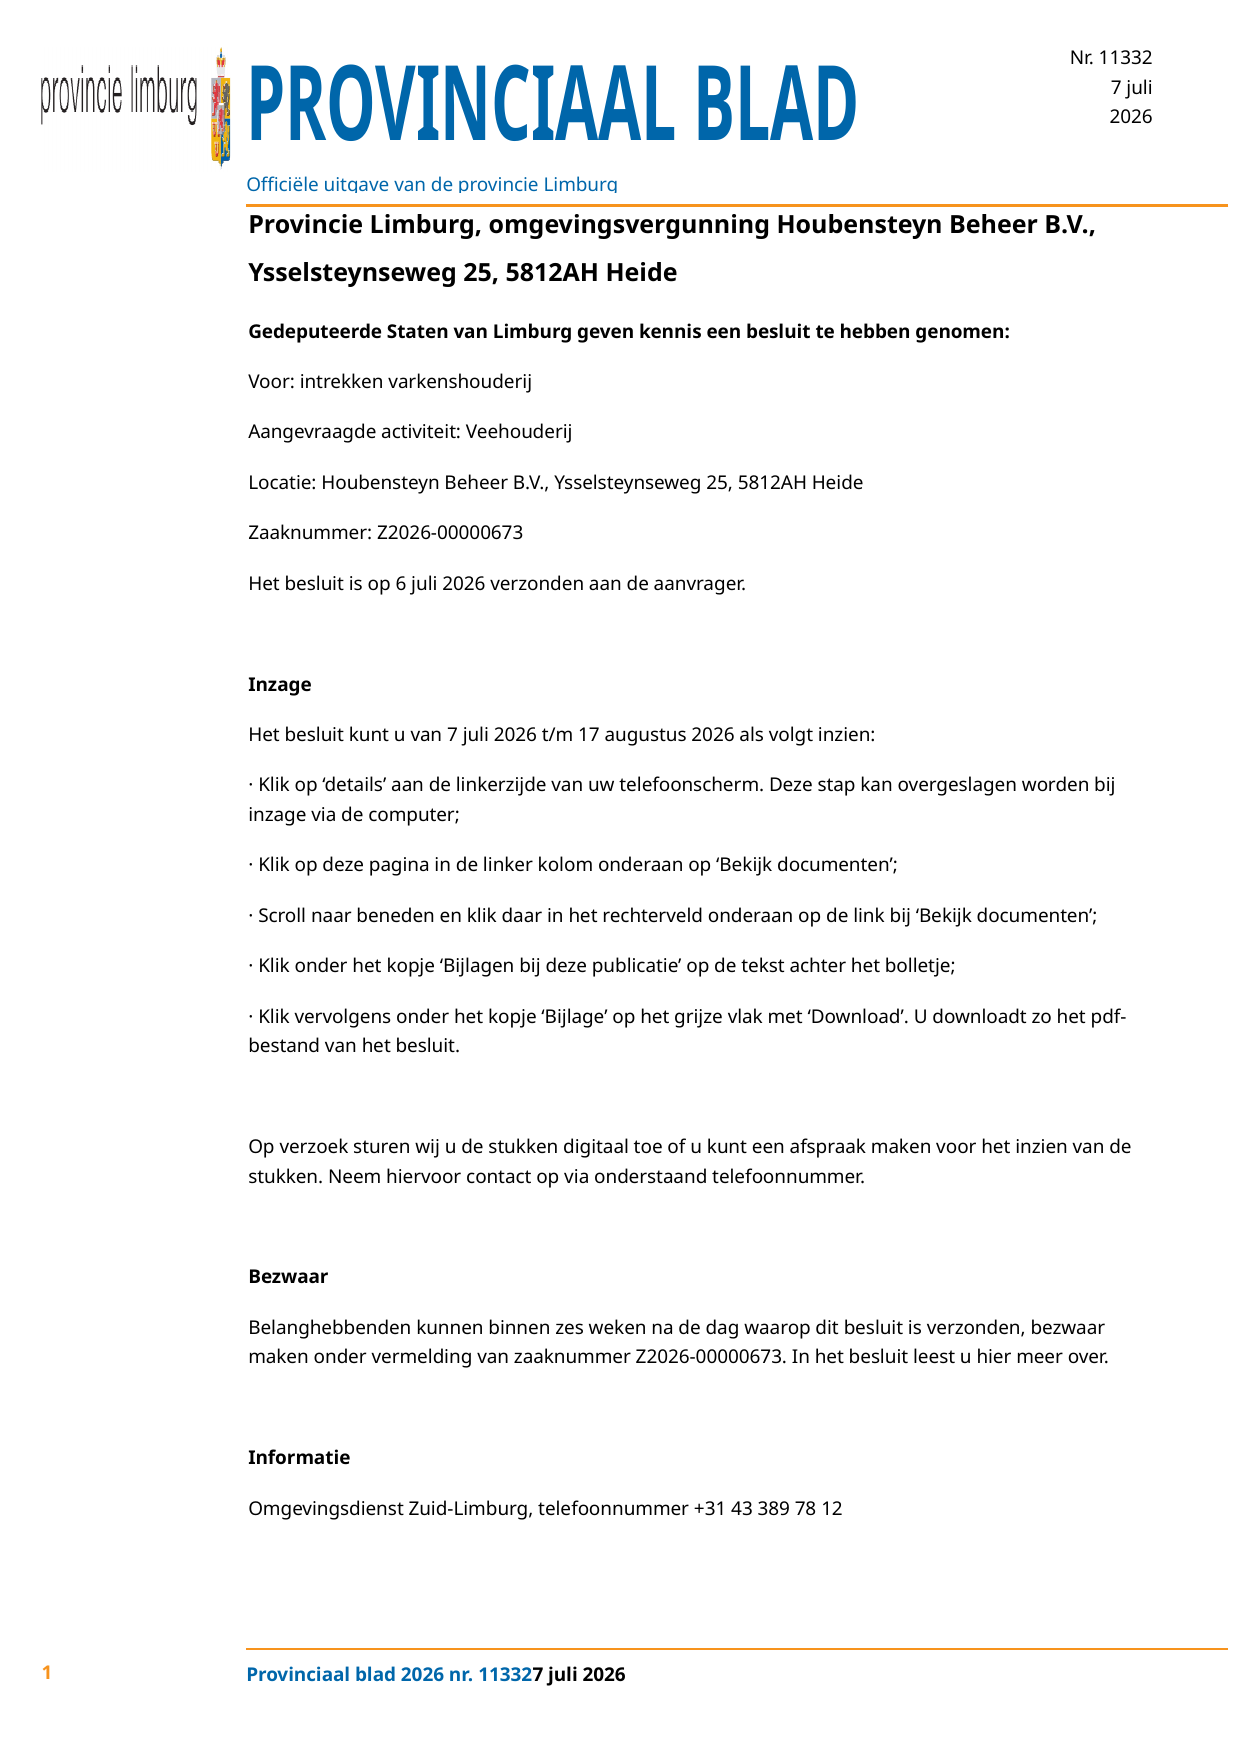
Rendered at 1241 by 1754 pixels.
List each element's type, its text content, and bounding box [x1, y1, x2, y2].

text Inzage [248, 671, 1152, 697]
text Bezwaar [248, 1264, 1152, 1289]
text Het besluit is op 6 juli 2026 verzonden aan de aanvrager. [248, 570, 1152, 596]
text · Klik onder het kopje ‘Bijlagen bij deze publicatie’ op de tekst achter het bolletje; [248, 952, 1152, 978]
text Zaaknummer: Z2026-00000673 [248, 519, 1152, 545]
text Voor: intrekken varkenshouderij [248, 368, 1152, 394]
picture [41, 47, 231, 172]
text Provincie Limburg, omgevingsvergunning Houbensteyn Beheer B.V., Ysselsteynseweg 25, 5812AH Heide [248, 207, 1152, 288]
text · Klik vervolgens onder het kopje ‘Bijlage’ op het grijze vlak met ‘Download’. U downloadt zo het pdf-bestand van het besluit. [248, 1003, 1152, 1058]
text · Scroll naar beneden en klik daar in het rechterveld onderaan op de link bij ‘Bekijk documenten’; [248, 902, 1152, 928]
text Omgevingsdienst Zuid-Limburg, telefoonnummer +31 43 389 78 12 [248, 1495, 1152, 1521]
text · Klik op ‘details’ aan de linkerzijde van uw telefoonscherm. Deze stap kan overgeslagen worden bij inzage via de computer; [248, 772, 1152, 827]
text Locatie: Houbensteyn Beheer B.V., Ysselsteynseweg 25, 5812AH Heide [248, 469, 1152, 495]
text Het besluit kunt u van 7 juli 2026 t/m 17 augustus 2026 als volgt inzien: [248, 721, 1152, 747]
text Belanghebbenden kunnen binnen zes weken na de dag waarop dit besluit is verzonden, bezwaar maken onder vermelding van zaaknummer Z2026-00000673. In het besluit leest u hier meer over. [248, 1314, 1152, 1369]
text Aangevraagde activiteit: Veehouderij [248, 419, 1152, 444]
text Op verzoek sturen wij u de stukken digitaal toe of u kunt een afspraak maken voor het inzien van de stukken. Neem hiervoor contact op via onderstaand telefoonnummer. [248, 1133, 1152, 1189]
text Gedeputeerde Staten van Limburg geven kennis een besluit te hebben genomen: [248, 318, 1152, 344]
text · Klik op deze pagina in de linker kolom onderaan op ‘Bekijk documenten’; [248, 852, 1152, 877]
text Informatie [248, 1444, 1152, 1470]
